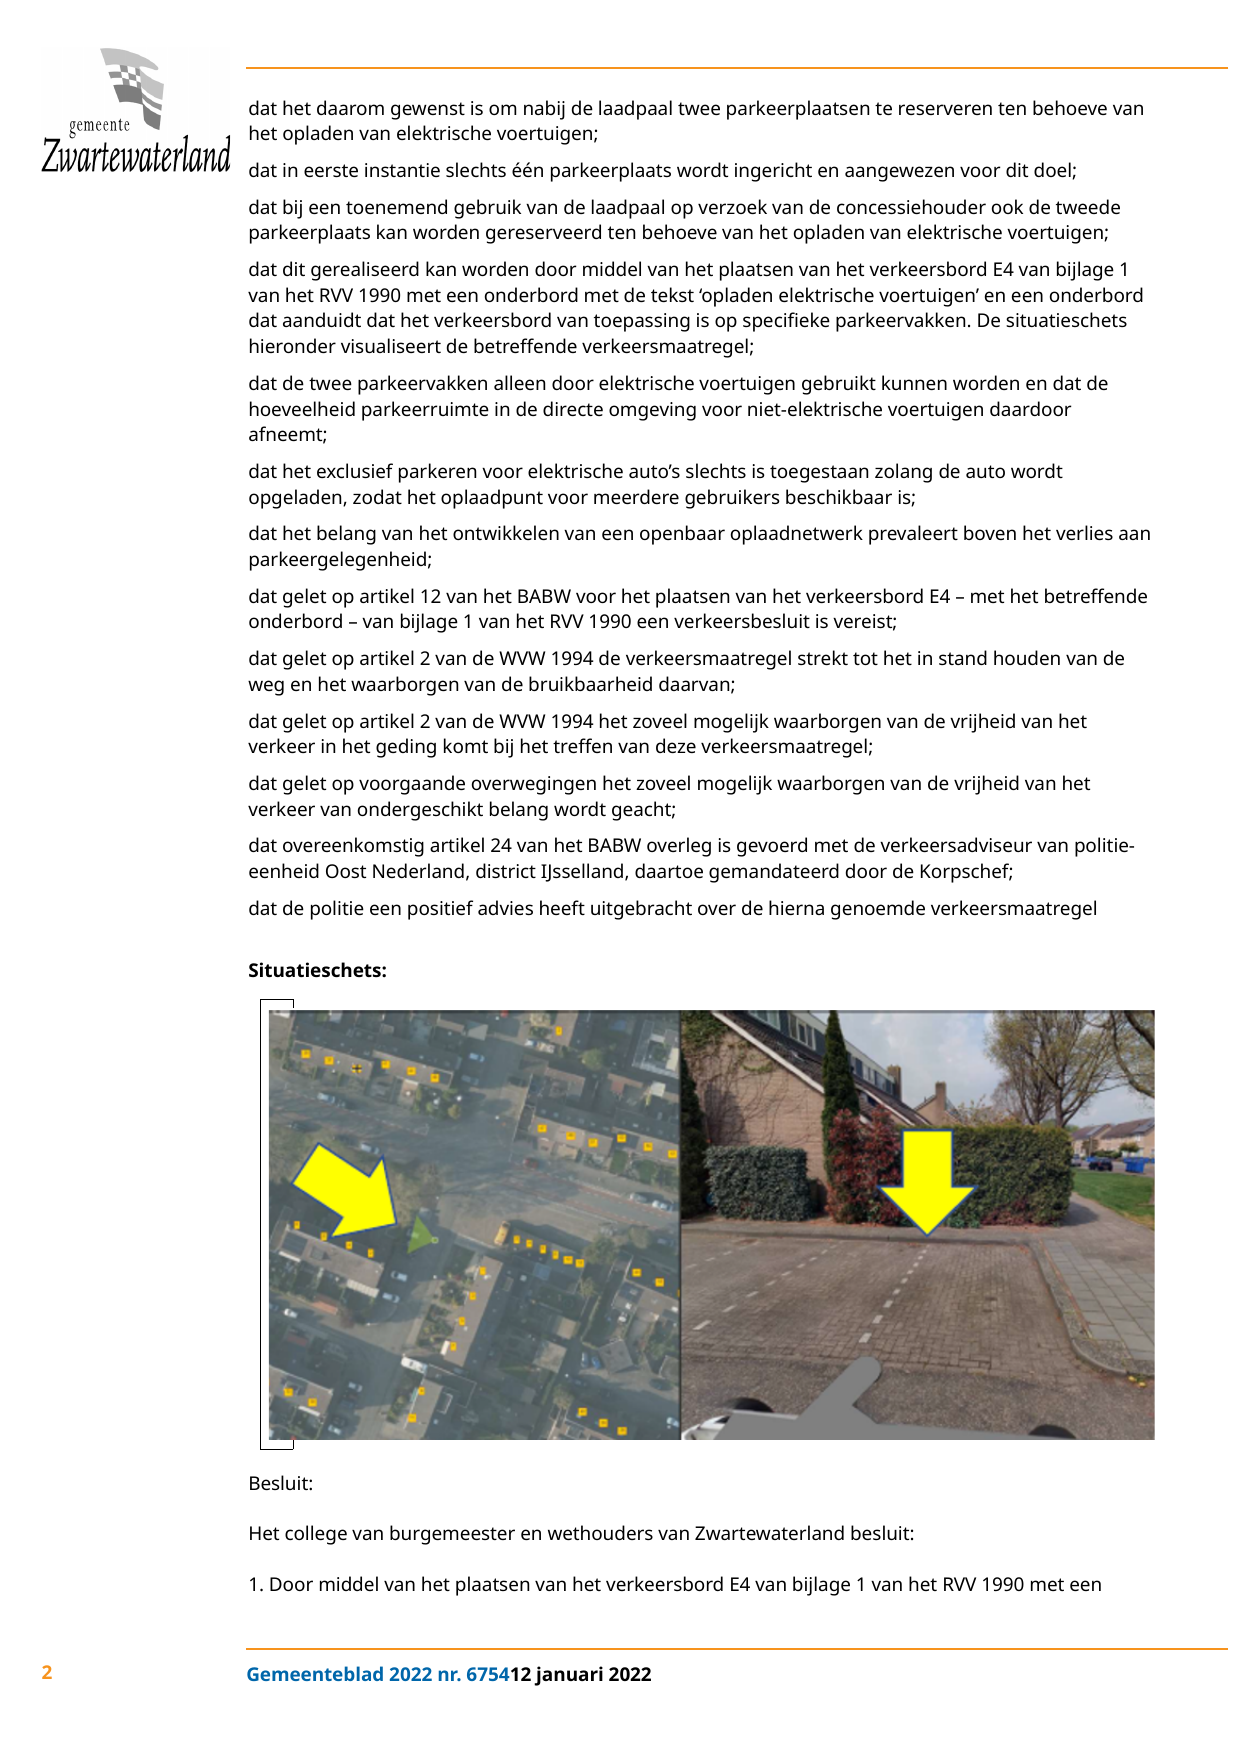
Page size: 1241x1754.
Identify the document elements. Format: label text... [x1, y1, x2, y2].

text 1. Door middel van het plaatsen van het verkeersbord E4 van bijlage 1 van het RVV 1990 met een [248, 1571, 1152, 1597]
text dat bij een toenemend gebruik van de laadpaal op verzoek van de concessiehouder ook de tweede parkeerplaats kan worden gereserveerd ten behoeve van het opladen van elektrische voertuigen; [248, 194, 1152, 245]
text dat het exclusief parkeren voor elektrische auto’s slechts is toegestaan zolang de auto wordt opgeladen, zodat het oplaadpunt voor meerdere gebruikers beschikbaar is; [248, 458, 1152, 510]
text dat het belang van het ontwikkelen van een openbaar oplaadnetwerk prevaleert boven het verlies aan parkeergelegenheid; [248, 521, 1152, 572]
text dat dit gerealiseerd kan worden door middel van het plaatsen van het verkeersbord E4 van bijlage 1 van het RVV 1990 met een onderbord met de tekst ‘opladen elektrische voertuigen’ en een onderbord dat aanduidt dat het verkeersbord van toepassing is op specifieke parkeervakken. De situatieschets hieronder visualiseert de betreffende verkeersmaatregel; [248, 256, 1152, 359]
text dat gelet op artikel 12 van het BABW voor het plaatsen van het verkeersbord E4 – met het betreffende onderbord – van bijlage 1 van het RVV 1990 een verkeersbesluit is vereist; [248, 583, 1152, 634]
text Het college van burgemeester en wethouders van Zwartewaterland besluit: [248, 1521, 1152, 1546]
picture [41, 47, 231, 172]
text dat gelet op artikel 2 van de WVW 1994 de verkeersmaatregel strekt tot het in stand houden van de weg en het waarborgen van de bruikbaarheid daarvan; [248, 645, 1152, 697]
text dat gelet op artikel 2 van de WVW 1994 het zoveel mogelijk waarborgen van de vrijheid van het verkeer in het geding komt bij het treffen van deze verkeersmaatregel; [248, 708, 1152, 759]
text dat in eerste instantie slechts één parkeerplaats wordt ingericht en aangewezen voor dit doel; [248, 157, 1152, 183]
text Situatieschets: [248, 958, 1152, 983]
text dat de politie een positief advies heeft uitgebracht over de hierna genoemde verkeersmaatregel [248, 895, 1152, 921]
text Besluit: [248, 1470, 1152, 1496]
text dat gelet op voorgaande overwegingen het zoveel mogelijk waarborgen van de vrijheid van het verkeer van ondergeschikt belang wordt geacht; [248, 770, 1152, 822]
text dat het daarom gewenst is om nabij de laadpaal twee parkeerplaatsen te reserveren ten behoeve van het opladen van elektrische voertuigen; [248, 95, 1152, 146]
text dat overeenkomstig artikel 24 van het BABW overleg is gevoerd met de verkeersadviseur van politie-eenheid Oost Nederland, district IJsselland, daartoe gemandateerd door de Korpschef; [248, 833, 1152, 884]
picture [268, 1008, 1155, 1440]
text dat de twee parkeervakken alleen door elektrische voertuigen gebruikt kunnen worden en dat de hoeveelheid parkeerruimte in de directe omgeving voor niet-elektrische voertuigen daardoor afneemt; [248, 370, 1152, 447]
